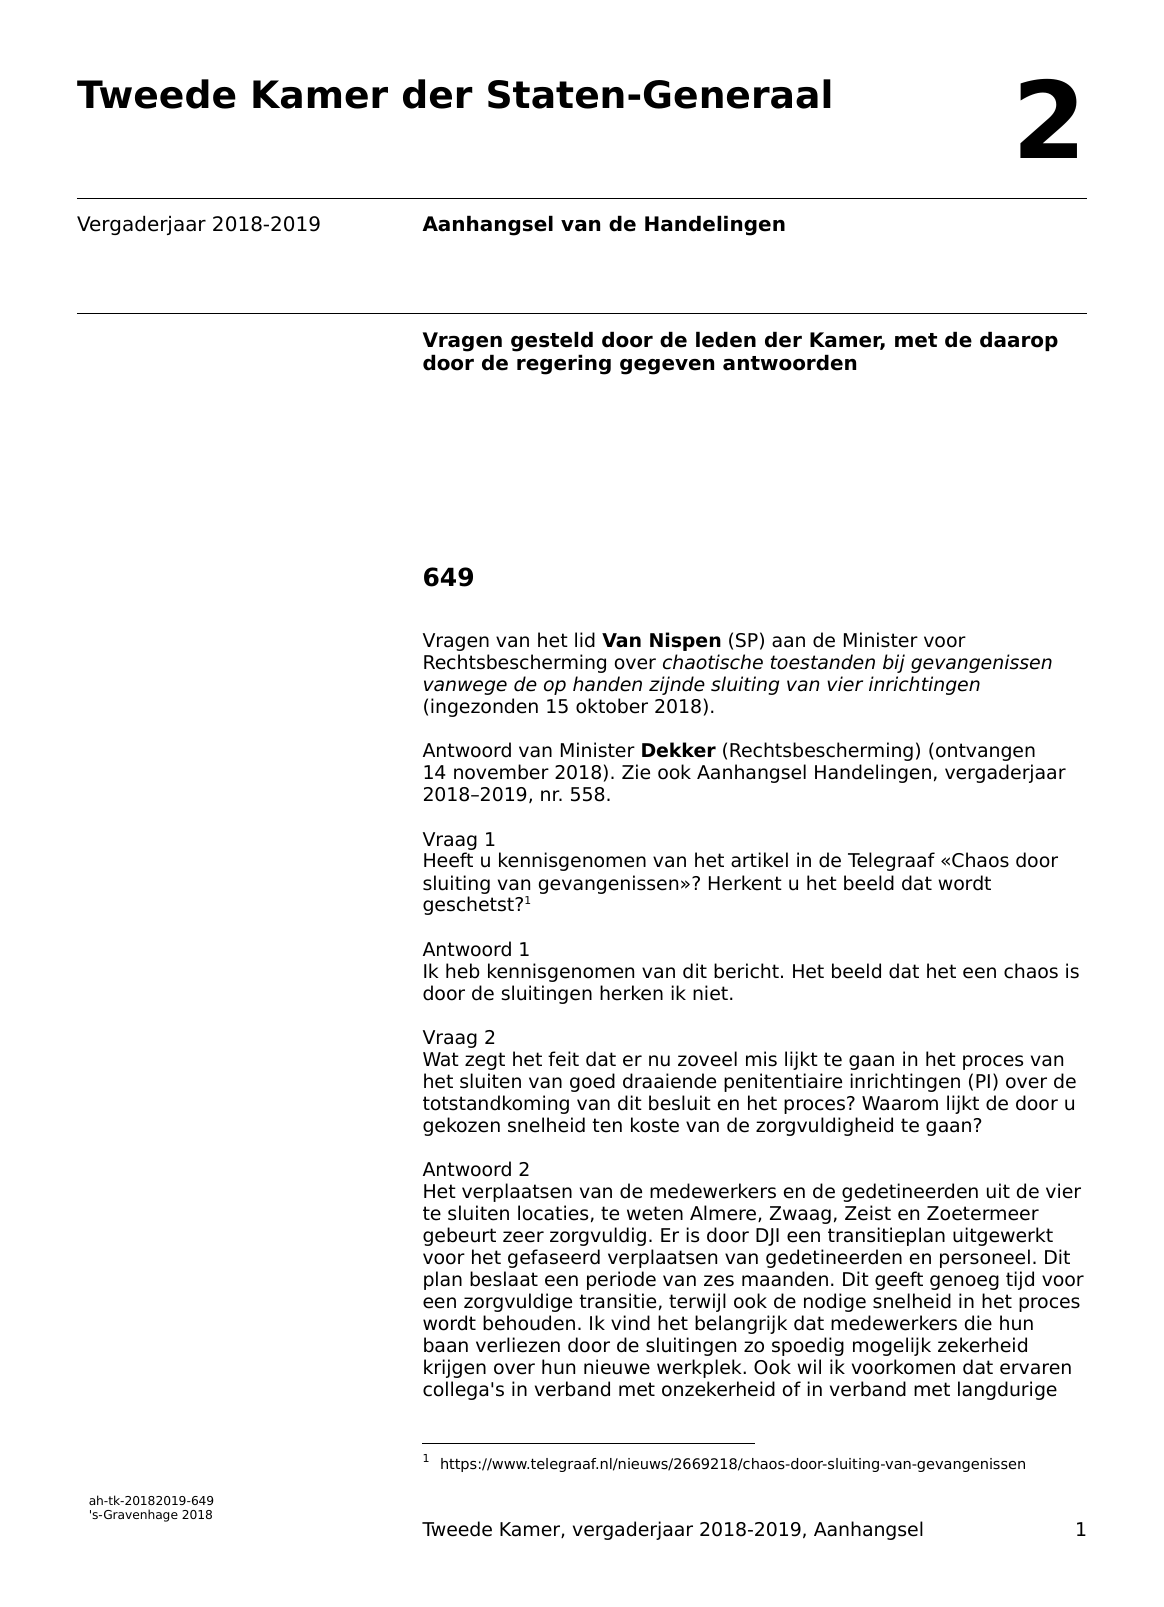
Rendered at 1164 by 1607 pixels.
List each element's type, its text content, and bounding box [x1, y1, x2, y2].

text Antwoord 1 [422, 938, 1087, 961]
text Vragen van het lid Van Nispen (SP) aan de Minister voor Rechtsbescherming over chaotische toestanden bij gevangenissen vanwege de op handen zijnde sluiting van vier inrichtingen (ingezonden 15 oktober 2018). [422, 630, 1087, 718]
text ah-tk-20182019-649 [88, 1494, 323, 1508]
text Ik heb kennisgenomen van dit bericht. Het beeld dat het een chaos is door de sluitingen herken ik niet. [422, 961, 1087, 1004]
text https://www.telegraaf.nl/nieuws/2669218/chaos-door-sluiting-van-gevangenissen [422, 1452, 1087, 1474]
text Vraag 2 [422, 1027, 1087, 1049]
table_header 2 [886, 59, 1087, 198]
text 649 [422, 563, 1087, 592]
text Het verplaatsen van de medewerkers en de gedetineerden uit de vier te sluiten locaties, te weten Almere, Zwaag, Zeist en Zoetermeer gebeurt zeer zorgvuldig. Er is door DJI een transitieplan uitgewerkt voor het gefaseerd verplaatsen van gedetineerden en personeel. Dit plan beslaat een periode van zes maanden. Dit geeft genoeg tijd voor een zorgvuldige transitie, terwijl ook de nodige snelheid in het proces wordt behouden. Ik vind het belangrijk dat medewerkers die hun baan verliezen door de sluitingen zo spoedig mogelijk zekerheid krijgen over hun nieuwe werkplek. Ook wil ik voorkomen dat ervaren collega's in verband met onzekerheid of in verband met langdurige [422, 1181, 1087, 1401]
table_cell Vergaderjaar 2018-2019 [77, 199, 422, 313]
text Vraag 1 [422, 828, 1087, 850]
table_header Tweede Kamer der Staten-Generaal [77, 59, 886, 198]
text Antwoord van Minister Dekker (Rechtsbescherming) (ontvangen 14 november 2018). Zie ook Aanhangsel Handelingen, vergaderjaar 2018–2019, nr. 558. [422, 740, 1087, 806]
text Antwoord 2 [422, 1159, 1087, 1181]
table_cell [77, 314, 422, 375]
text 's-Gravenhage 2018 [88, 1508, 323, 1522]
text Heeft u kennisgenomen van het artikel in de Telegraaf «Chaos door sluiting van gevangenissen»? Herkent u het beeld dat wordt geschetst? [422, 850, 1087, 916]
table_cell Vragen gesteld door de leden der Kamer, met de daarop door de regering gegeven antwoorden [422, 314, 1087, 375]
table_cell Aanhangsel van de Handelingen [422, 199, 1087, 313]
text Wat zegt het feit dat er nu zoveel mis lijkt te gaan in het proces van het sluiten van goed draaiende penitentiaire inrichtingen (PI) over de totstandkoming van dit besluit en het proces? Waarom lijkt de door u gekozen snelheid ten koste van de zorgvuldigheid te gaan? [422, 1049, 1087, 1137]
